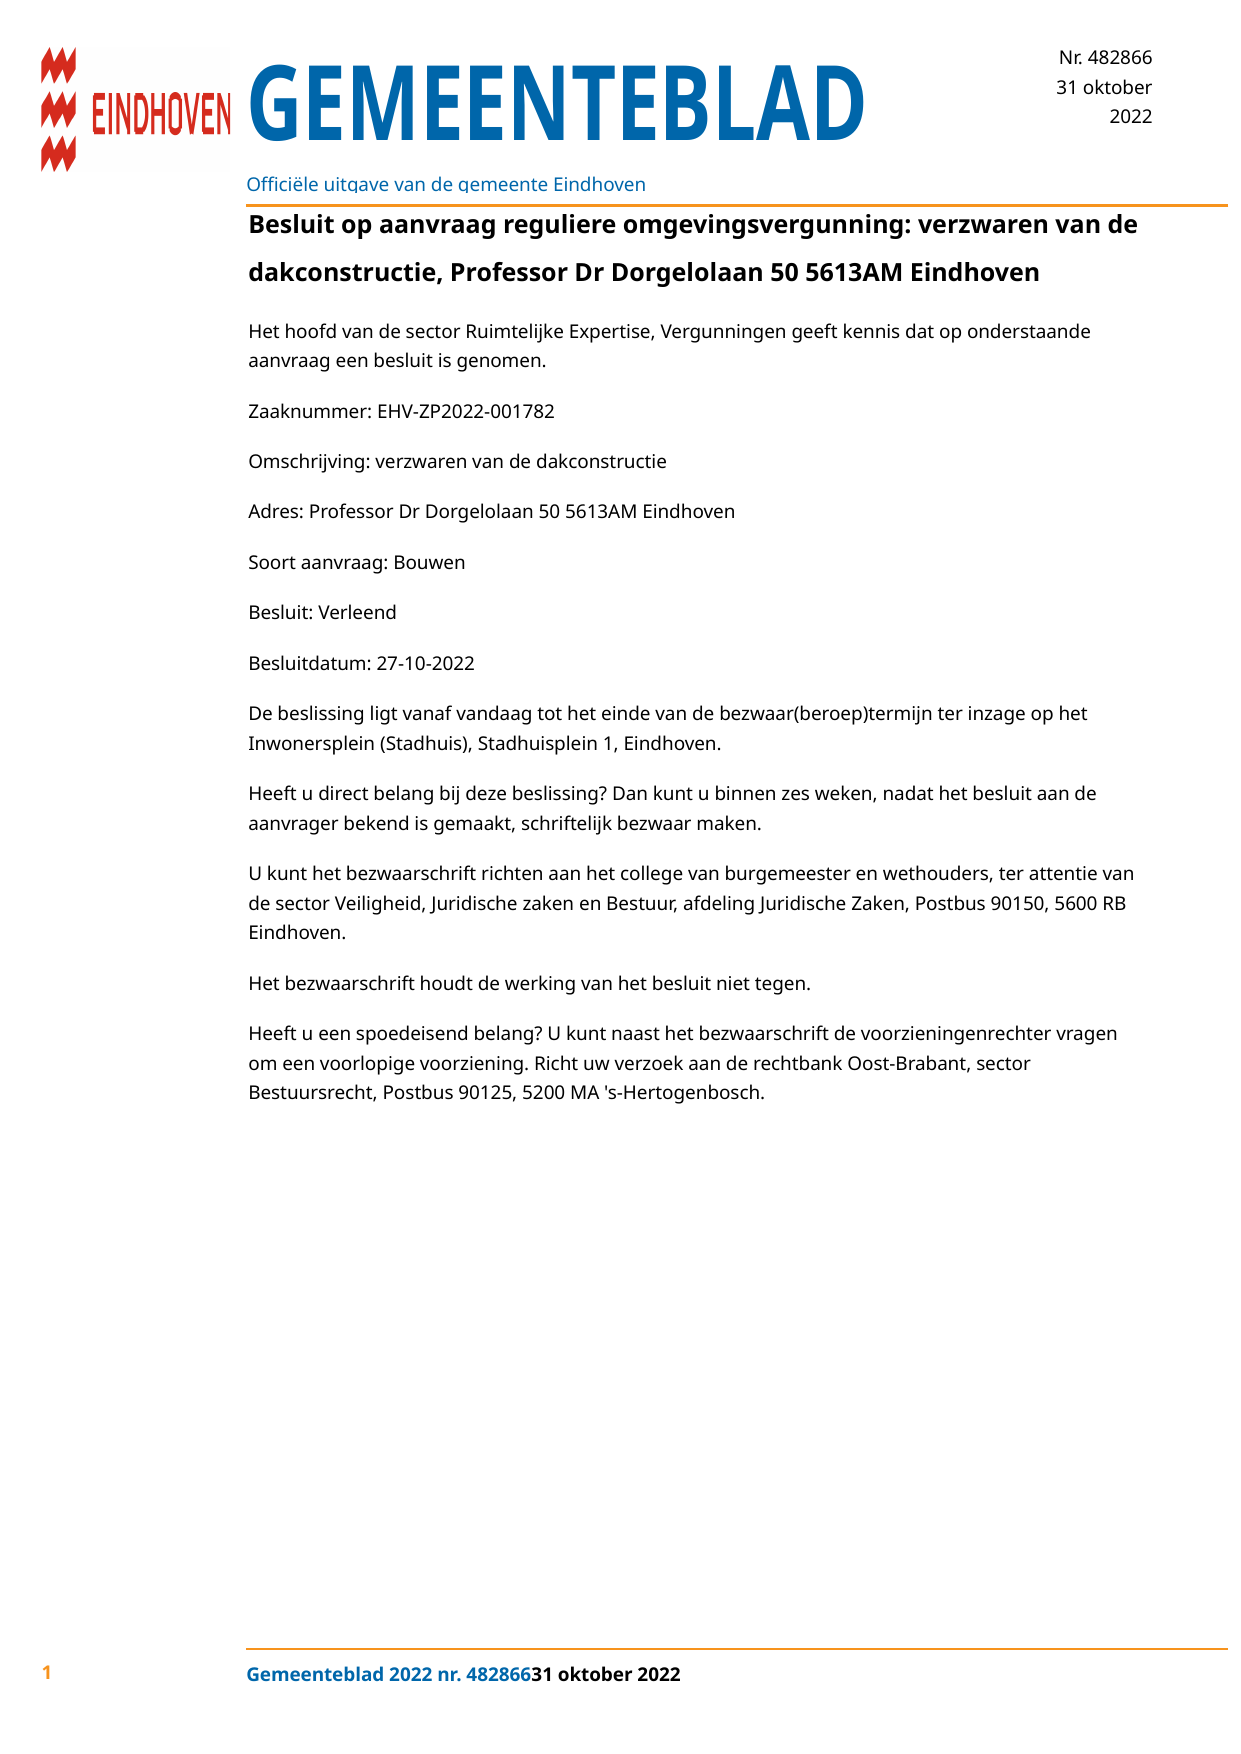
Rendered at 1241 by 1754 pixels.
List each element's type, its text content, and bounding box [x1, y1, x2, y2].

picture [41, 47, 231, 172]
text Het bezwaarschrift houdt de werking van het besluit niet tegen. [248, 970, 1152, 996]
text Adres: Professor Dr Dorgelolaan 50 5613AM Eindhoven [248, 499, 1152, 524]
text Omschrijving: verzwaren van de dakconstructie [248, 448, 1152, 474]
text U kunt het bezwaarschrift richten aan het college van burgemeester en wethouders, ter attentie van de sector Veiligheid, Juridische zaken en Bestuur, afdeling Juridische Zaken, Postbus 90150, 5600 RB Eindhoven. [248, 860, 1152, 945]
text Heeft u een spoedeisend belang? U kunt naast het bezwaarschrift de voorzieningenrechter vragen om een voorlopige voorziening. Richt uw verzoek aan de rechtbank Oost-Brabant, sector Bestuursrecht, Postbus 90125, 5200 MA 's-Hertogenbosch. [248, 1020, 1152, 1105]
text Heeft u direct belang bij deze beslissing? Dan kunt u binnen zes weken, nadat het besluit aan de aanvrager bekend is gemaakt, schriftelijk bezwaar maken. [248, 780, 1152, 836]
text Besluitdatum: 27-10-2022 [248, 650, 1152, 676]
text Zaaknummer: EHV-ZP2022-001782 [248, 398, 1152, 424]
text Het hoofd van de sector Ruimtelijke Expertise, Vergunningen geeft kennis dat op onderstaande aanvraag een besluit is genomen. [248, 318, 1152, 373]
text Soort aanvraag: Bouwen [248, 549, 1152, 575]
text Besluit: Verleend [248, 599, 1152, 625]
text Besluit op aanvraag reguliere omgevingsvergunning: verzwaren van de dakconstructie, Professor Dr Dorgelolaan 50 5613AM Eindhoven [248, 207, 1152, 288]
text De beslissing ligt vanaf vandaag tot het einde van de bezwaar(beroep)termijn ter inzage op het Inwonersplein (Stadhuis), Stadhuisplein 1, Eindhoven. [248, 700, 1152, 756]
